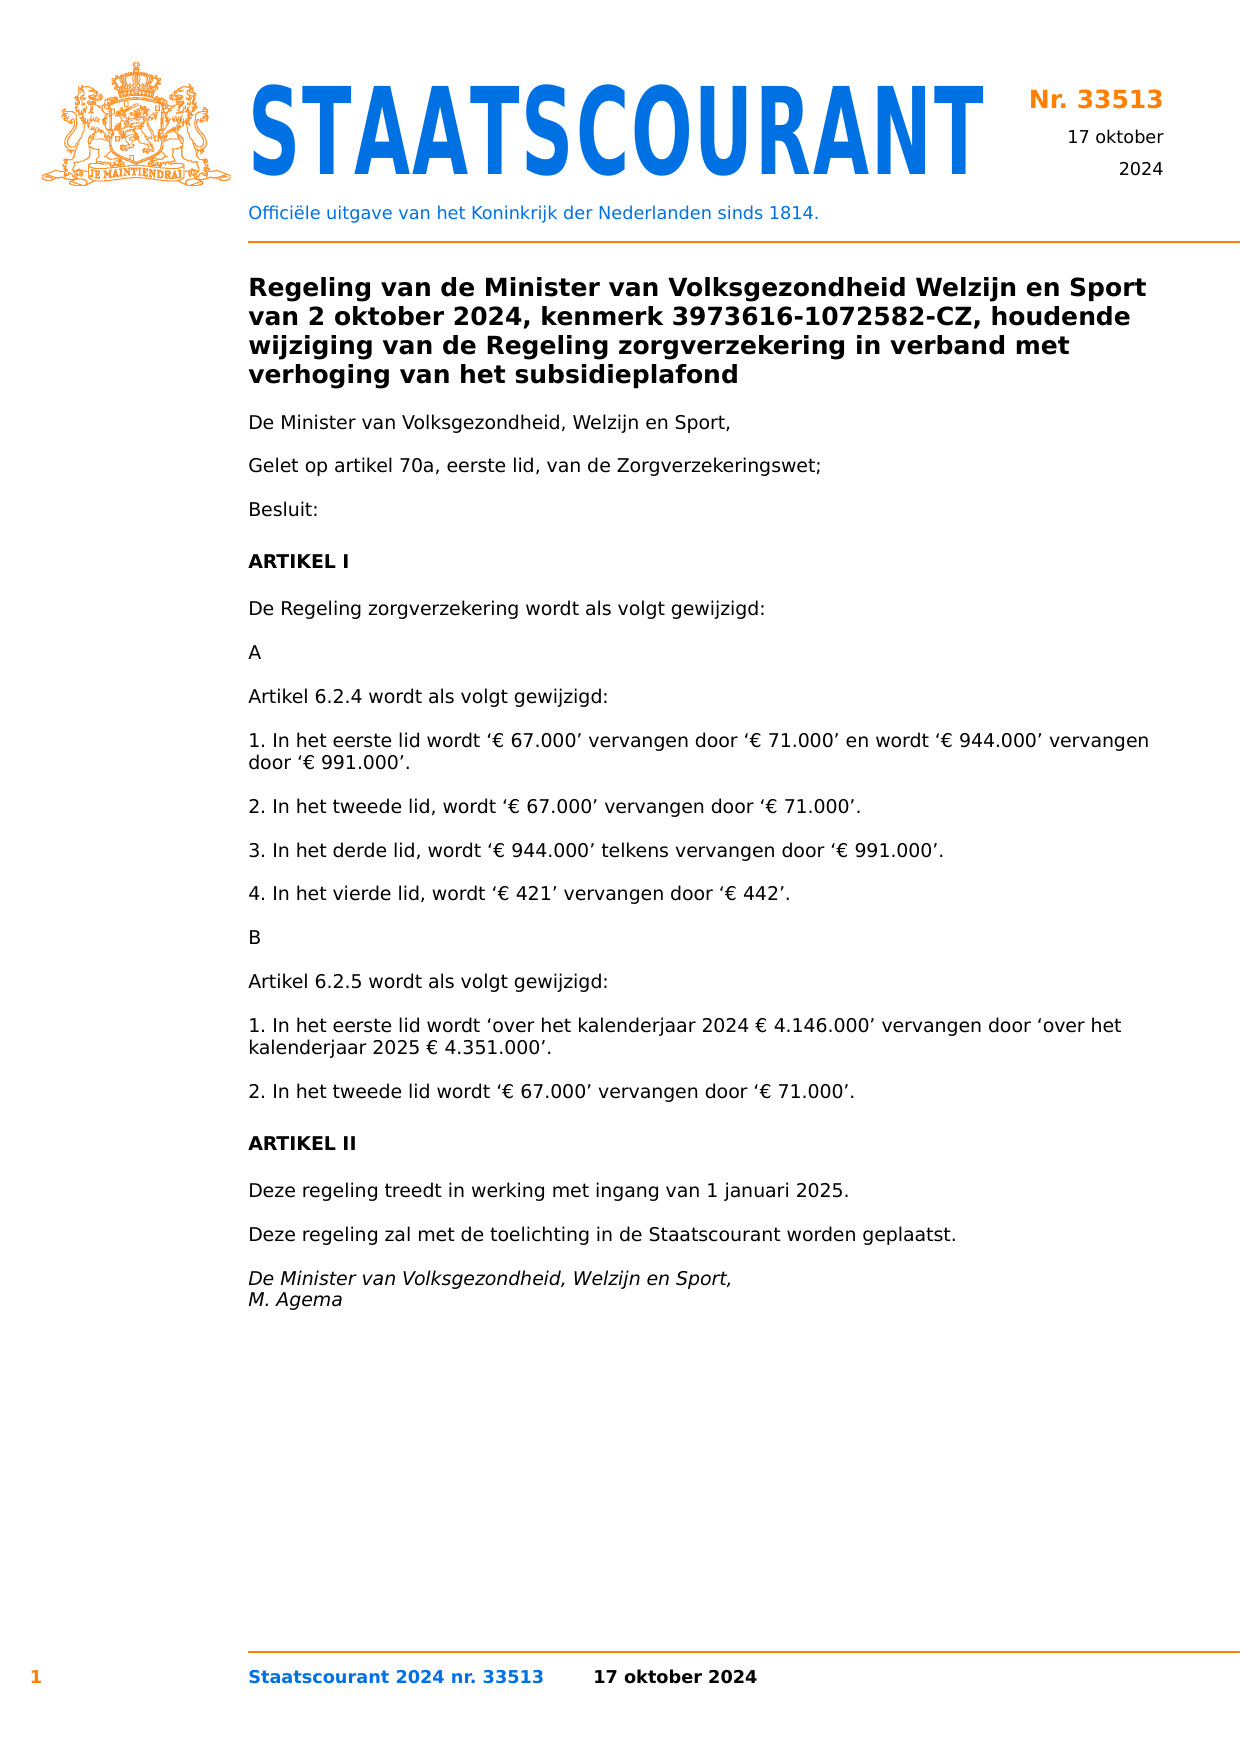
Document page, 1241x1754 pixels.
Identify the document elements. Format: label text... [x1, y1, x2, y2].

text Artikel 6.2.5 wordt als volgt gewijzigd: [248, 971, 1163, 993]
text 1. In het eerste lid wordt ‘€ 67.000’ vervangen door ‘€ 71.000’ en wordt ‘€ 944.000’ vervangen door ‘€ 991.000’. [248, 730, 1163, 774]
text 1. In het eerste lid wordt ‘over het kalenderjaar 2024 € 4.146.000’ vervangen door ‘over het kalenderjaar 2025 € 4.351.000’. [248, 1015, 1163, 1059]
table_cell Officiële uitgave van het Koninkrijk der Nederlanden sinds 1814. [248, 203, 1240, 241]
text Artikel 6.2.4 wordt als volgt gewijzigd: [248, 686, 1163, 708]
table_header Nr. 33513 [998, 62, 1240, 121]
text 2. In het tweede lid wordt ‘€ 67.000’ vervangen door ‘€ 71.000’. [248, 1081, 1163, 1103]
subtitle ARTIKEL I [248, 551, 1163, 573]
picture [41, 62, 231, 186]
text 3. In het derde lid, wordt ‘€ 944.000’ telkens vervangen door ‘€ 991.000’. [248, 839, 1163, 861]
text B [248, 927, 1163, 949]
text De Minister van Volksgezondheid, Welzijn en Sport, [248, 412, 1163, 433]
text De Regeling zorgverzekering wordt als volgt gewijzigd: [248, 598, 1163, 620]
subtitle ARTIKEL II [248, 1133, 1163, 1155]
table_cell 17 oktober [998, 121, 1240, 153]
text A [248, 642, 1163, 664]
table_cell 2024 [998, 153, 1240, 203]
text De Minister van Volksgezondheid, Welzijn en Sport, M. Agema [248, 1267, 1163, 1311]
text 2. In het tweede lid, wordt ‘€ 67.000’ vervangen door ‘€ 71.000’. [248, 796, 1163, 818]
table_header [25, 62, 248, 241]
text Deze regeling treedt in werking met ingang van 1 januari 2025. [248, 1180, 1163, 1202]
text Besluit: [248, 499, 1163, 521]
text Deze regeling zal met de toelichting in de Staatscourant worden geplaatst. [248, 1223, 1163, 1246]
table_header STAATSCOURANT [248, 62, 998, 203]
text Gelet op artikel 70a, eerste lid, van de Zorgverzekeringswet; [248, 455, 1163, 477]
text 4. In het vierde lid, wordt ‘€ 421’ vervangen door ‘€ 442’. [248, 883, 1163, 905]
subtitle Regeling van de Minister van Volksgezondheid Welzijn en Sport van 2 oktober 2024, kenmerk 3973616-1072582-CZ, houdende wijziging van de Regeling zorgverzekering in verband met verhoging van het subsidieplafond [248, 273, 1163, 390]
